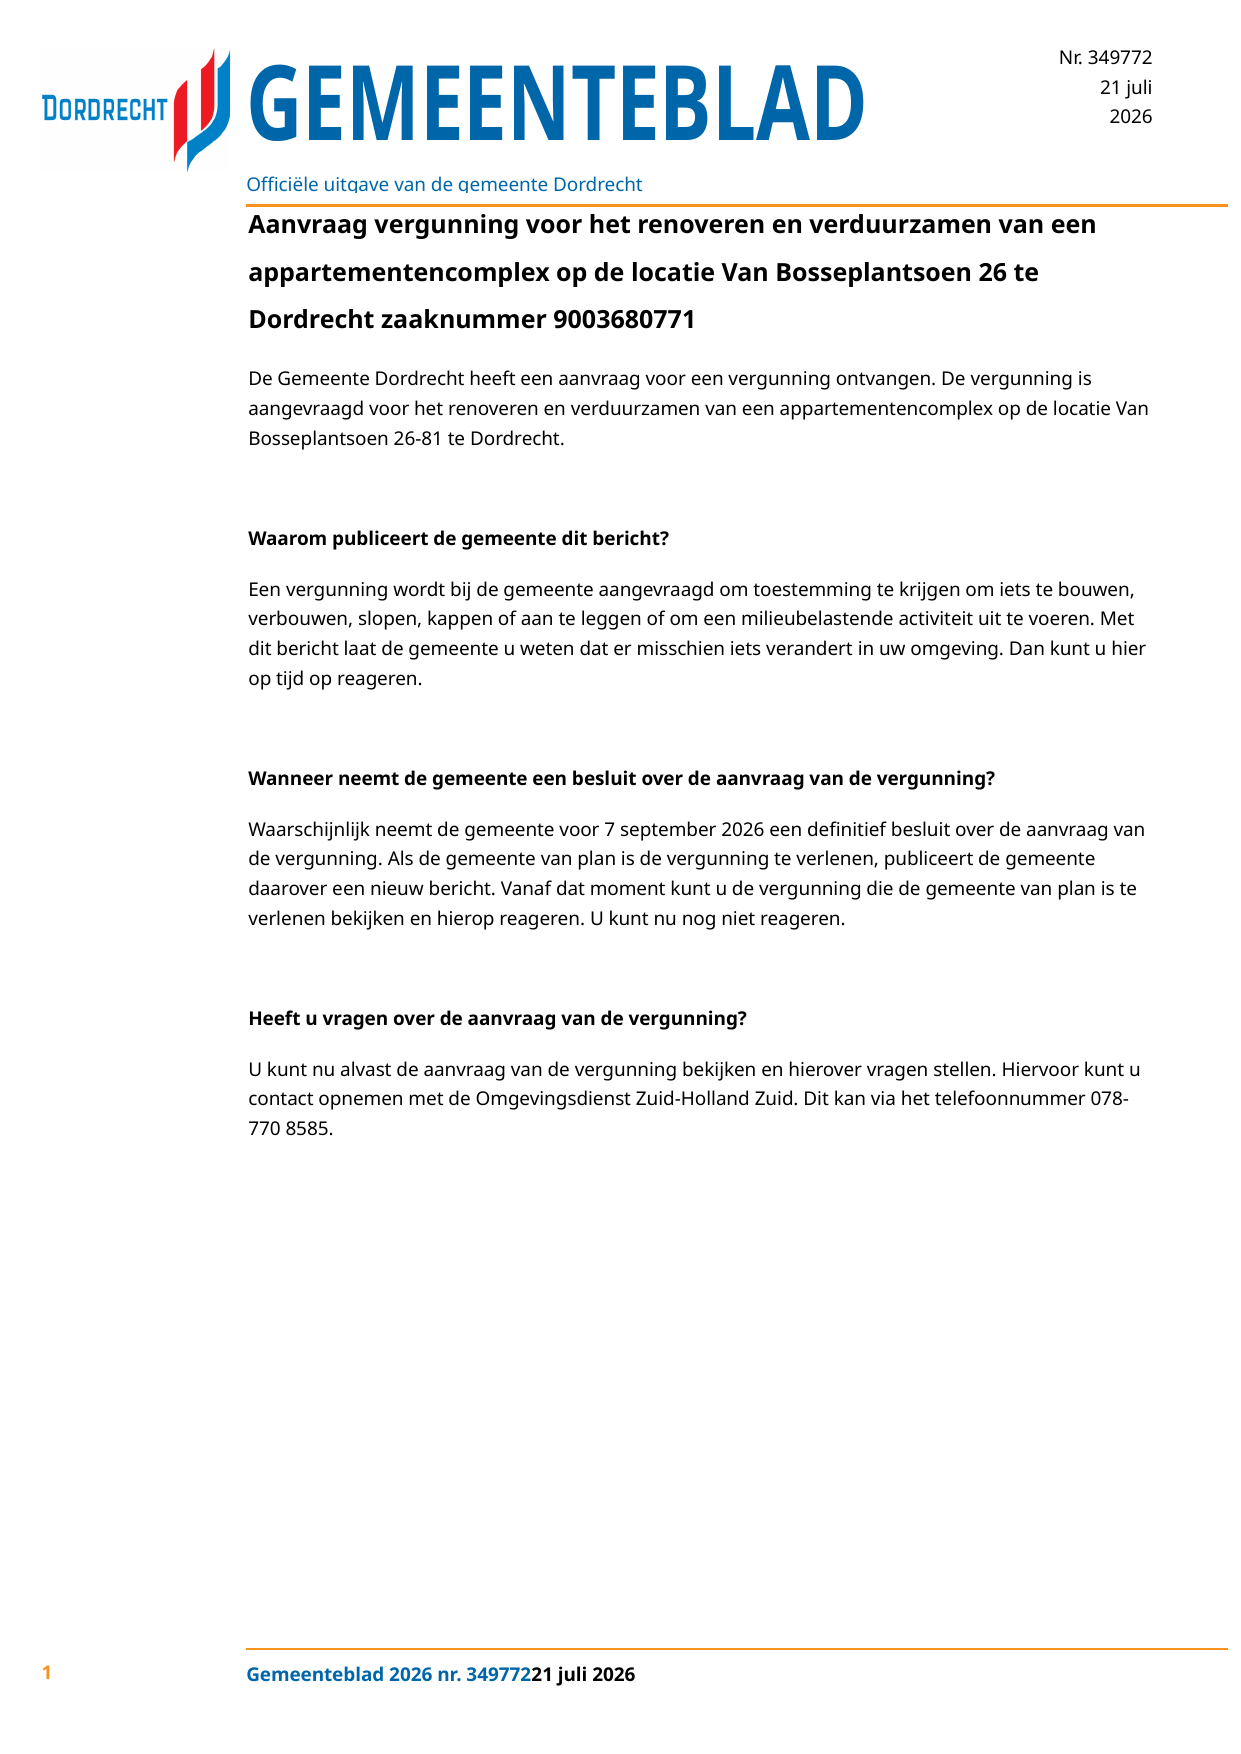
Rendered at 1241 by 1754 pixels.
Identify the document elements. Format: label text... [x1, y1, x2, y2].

text Waarom publiceert de gemeente dit bericht? [248, 526, 1152, 551]
text Een vergunning wordt bij de gemeente aangevraagd om toestemming te krijgen om iets te bouwen, verbouwen, slopen, kappen of aan te leggen of om een milieubelastende activiteit uit te voeren. Met dit bericht laat de gemeente u weten dat er misschien iets verandert in uw omgeving. Dan kunt u hier op tijd op reageren. [248, 576, 1152, 690]
text Wanneer neemt de gemeente een besluit over de aanvraag van de vergunning? [248, 766, 1152, 791]
picture [41, 47, 231, 172]
text Aanvraag vergunning voor het renoveren en verduurzamen van een appartementencomplex op de locatie Van Bosseplantsoen 26 te Dordrecht zaaknummer 9003680771 [248, 207, 1152, 336]
text Heeft u vragen over de aanvraag van de vergunning? [248, 1006, 1152, 1031]
text U kunt nu alvast de aanvraag van de vergunning bekijken en hierover vragen stellen. Hiervoor kunt u contact opnemen met de Omgevingsdienst Zuid-Holland Zuid. Dit kan via het telefoonnummer 078-770 8585. [248, 1056, 1152, 1141]
text De Gemeente Dordrecht heeft een aanvraag voor een vergunning ontvangen. De vergunning is aangevraagd voor het renoveren en verduurzamen van een appartementencomplex op de locatie Van Bosseplantsoen 26-81 te Dordrecht. [248, 366, 1152, 450]
text Waarschijnlijk neemt de gemeente voor 7 september 2026 een definitief besluit over de aanvraag van de vergunning. Als de gemeente van plan is de vergunning te verlenen, publiceert de gemeente daarover een nieuw bericht. Vanaf dat moment kunt u de vergunning die de gemeente van plan is te verlenen bekijken en hierop reageren. U kunt nu nog niet reageren. [248, 816, 1152, 930]
